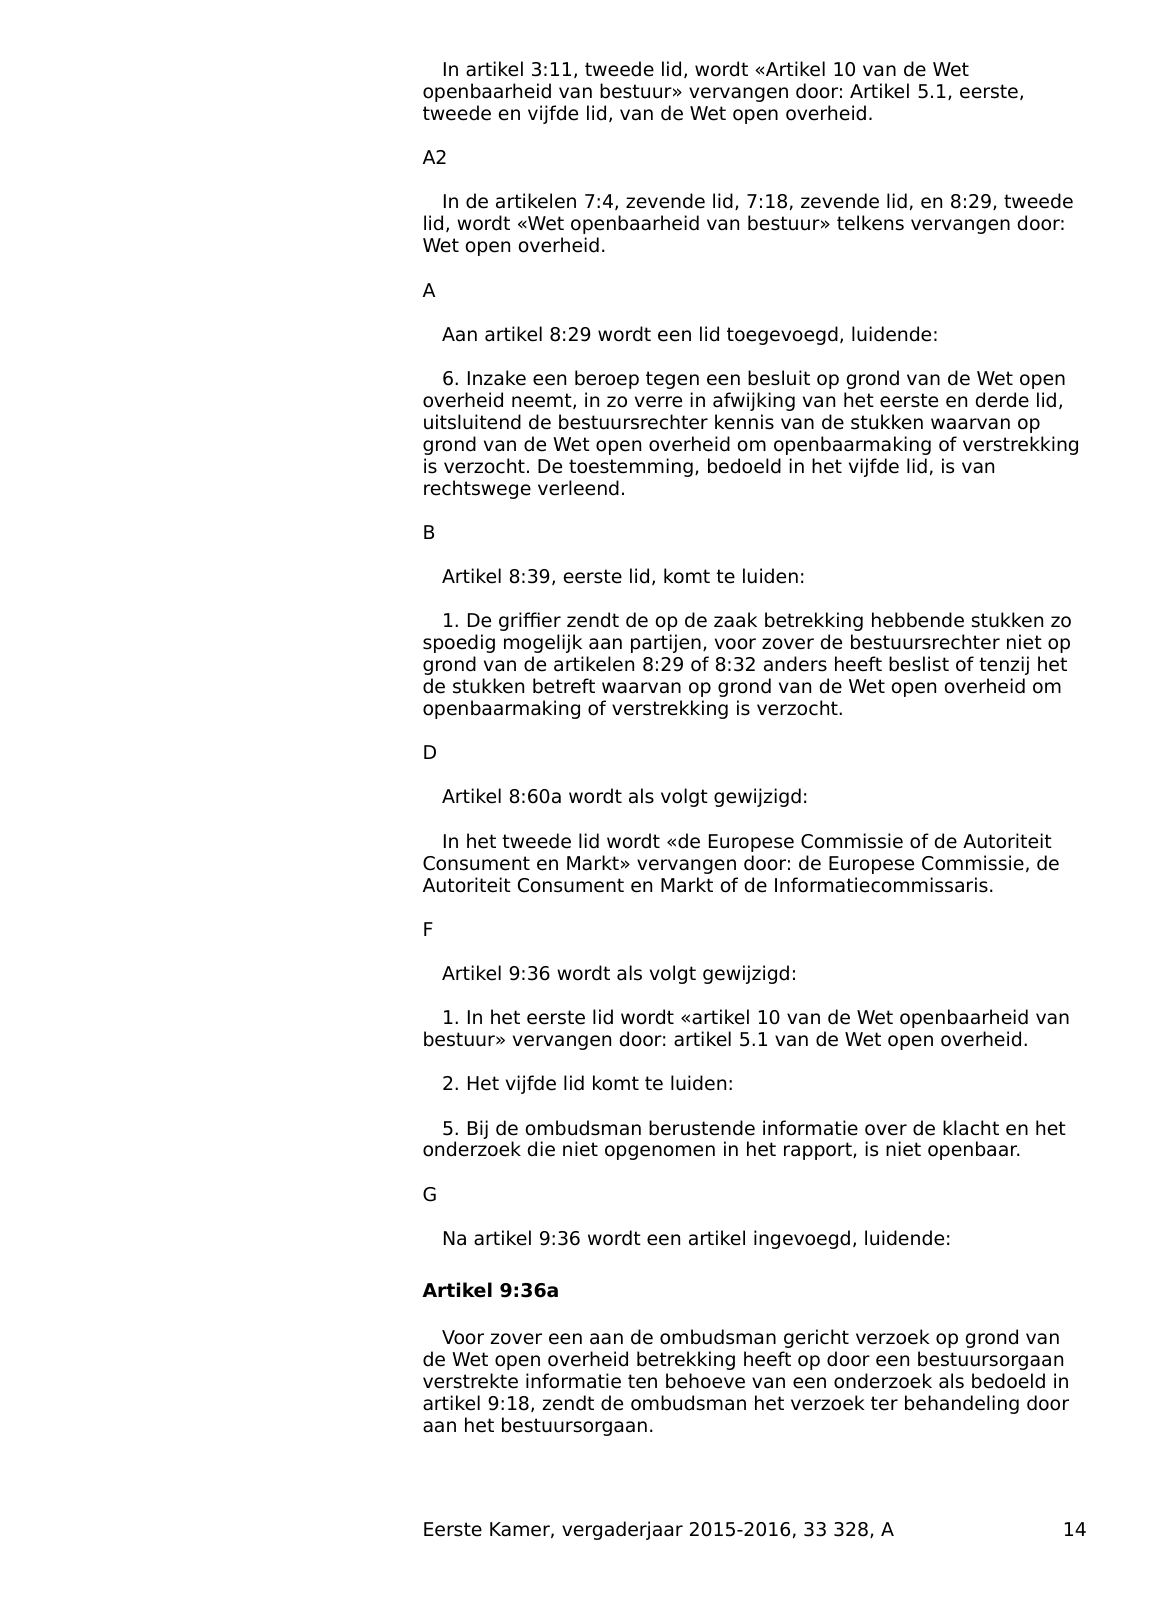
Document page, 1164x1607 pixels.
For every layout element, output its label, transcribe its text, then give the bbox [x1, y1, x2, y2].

text B [422, 522, 1087, 544]
text A2 [422, 147, 1087, 169]
text 1. In het eerste lid wordt «artikel 10 van de Wet openbaarheid van bestuur» vervangen door: artikel 5.1 van de Wet open overheid. [422, 1007, 1087, 1051]
subtitle Artikel 9:36a [422, 1280, 1087, 1302]
text G [422, 1183, 1087, 1206]
text In de artikelen 7:4, zevende lid, 7:18, zevende lid, en 8:29, tweede lid, wordt «Wet openbaarheid van bestuur» telkens vervangen door: Wet open overheid. [422, 191, 1087, 257]
text Na artikel 9:36 wordt een artikel ingevoegd, luidende: [422, 1228, 1087, 1250]
text Artikel 8:39, eerste lid, komt te luiden: [422, 566, 1087, 588]
text 6. Inzake een beroep tegen een besluit op grond van de Wet open overheid neemt, in zo verre in afwijking van het eerste en derde lid, uitsluitend de bestuursrechter kennis van de stukken waarvan op grond van de Wet open overheid om openbaarmaking of verstrekking is verzocht. De toestemming, bedoeld in het vijfde lid, is van rechtswege verleend. [422, 368, 1087, 500]
text 1. De griffier zendt de op de zaak betrekking hebbende stukken zo spoedig mogelijk aan partijen, voor zover de bestuursrechter niet op grond van de artikelen 8:29 of 8:32 anders heeft beslist of tenzij het de stukken betreft waarvan op grond van de Wet open overheid om openbaarmaking of verstrekking is verzocht. [422, 610, 1087, 720]
text Artikel 9:36 wordt als volgt gewijzigd: [422, 963, 1087, 985]
text In het tweede lid wordt «de Europese Commissie of de Autoriteit Consument en Markt» vervangen door: de Europese Commissie, de Autoriteit Consument en Markt of de Informatiecommissaris. [422, 831, 1087, 897]
text F [422, 919, 1087, 941]
text 5. Bij de ombudsman berustende informatie over de klacht en het onderzoek die niet opgenomen in het rapport, is niet openbaar. [422, 1117, 1087, 1161]
text In artikel 3:11, tweede lid, wordt «Artikel 10 van de Wet openbaarheid van bestuur» vervangen door: Artikel 5.1, eerste, tweede en vijfde lid, van de Wet open overheid. [422, 59, 1087, 125]
text 2. Het vijfde lid komt te luiden: [422, 1073, 1087, 1095]
text Voor zover een aan de ombudsman gericht verzoek op grond van de Wet open overheid betrekking heeft op door een bestuursorgaan verstrekte informatie ten behoeve van een onderzoek als bedoeld in artikel 9:18, zendt de ombudsman het verzoek ter behandeling door aan het bestuursorgaan. [422, 1327, 1087, 1437]
text Aan artikel 8:29 wordt een lid toegevoegd, luidende: [422, 324, 1087, 346]
text Artikel 8:60a wordt als volgt gewijzigd: [422, 786, 1087, 808]
text A [422, 279, 1087, 301]
text D [422, 742, 1087, 764]
